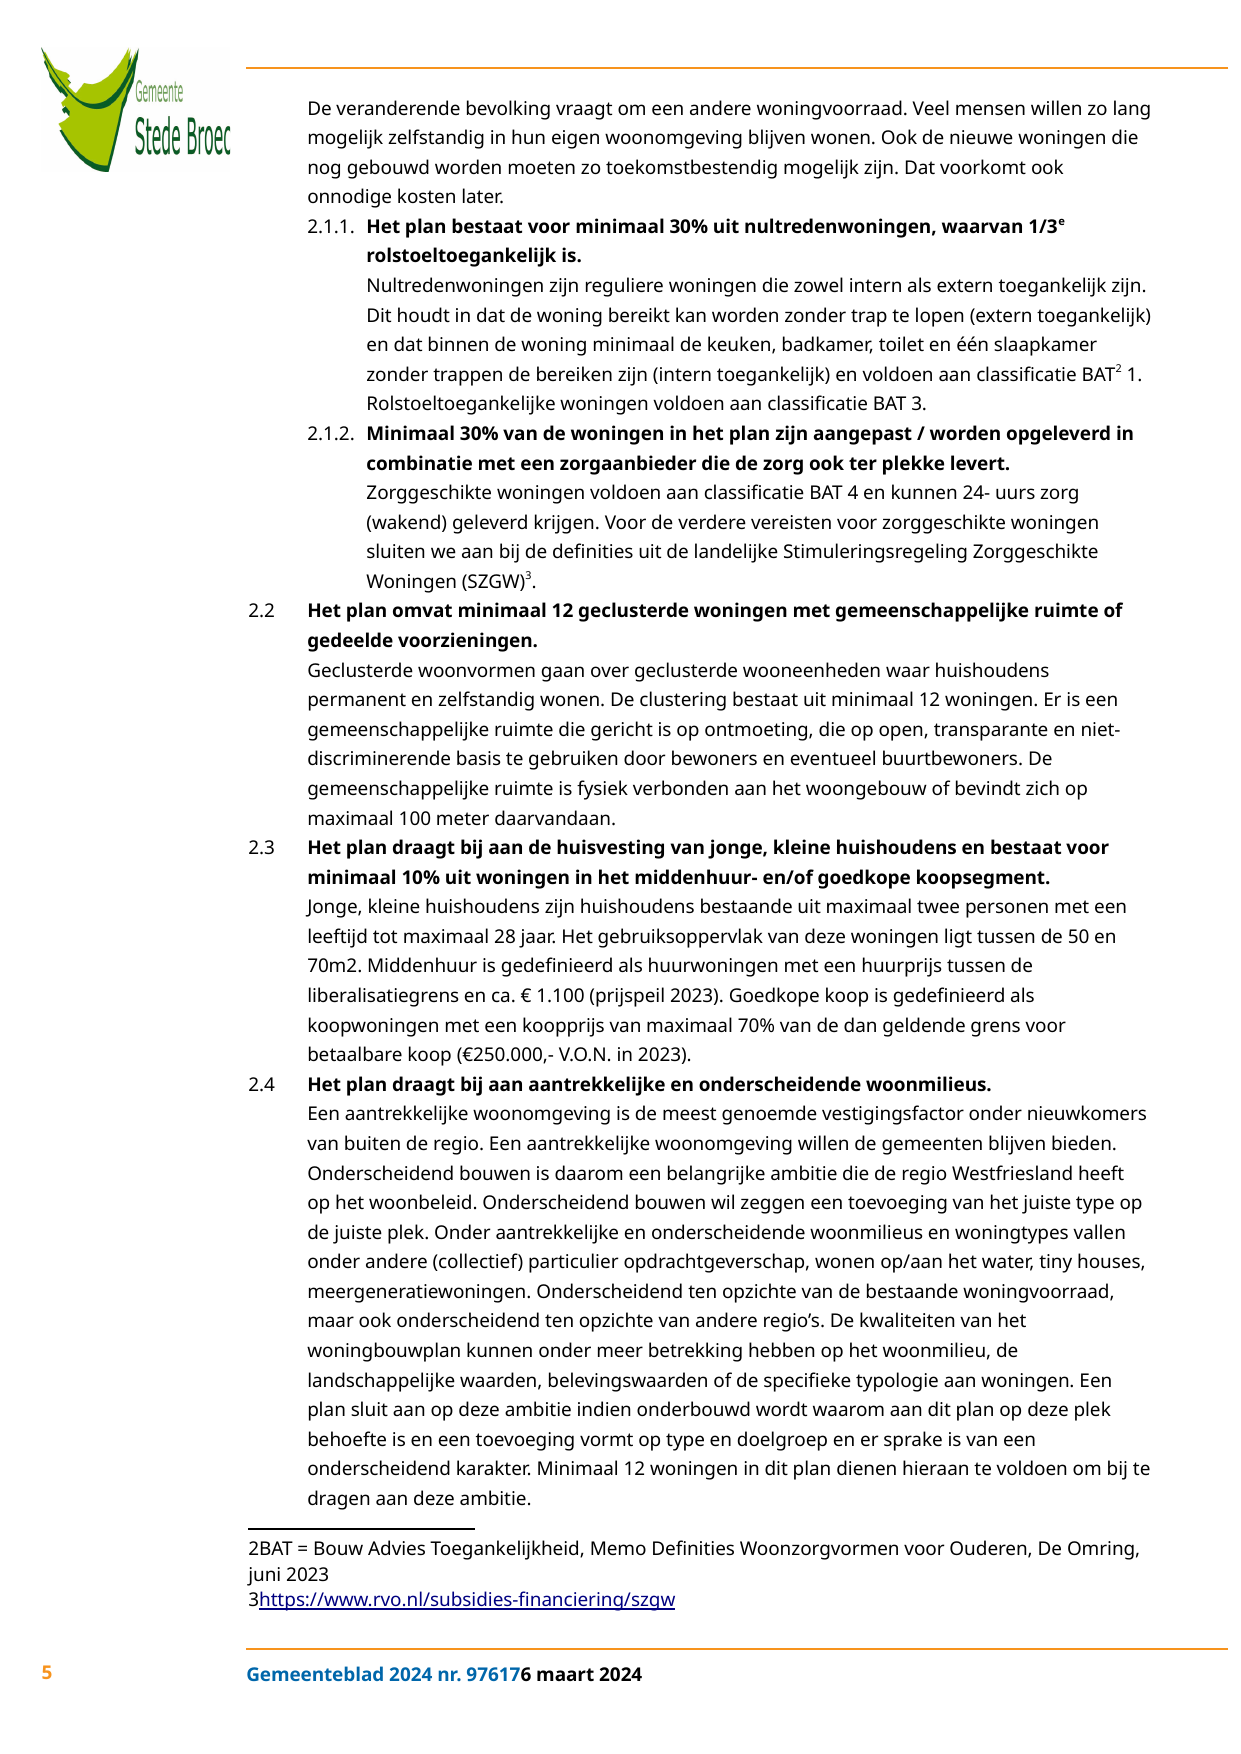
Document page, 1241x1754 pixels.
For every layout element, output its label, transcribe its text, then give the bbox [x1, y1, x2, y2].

list Nultredenwoningen zijn reguliere woningen die zowel intern als extern toegankelijk zijn. Dit houdt in dat de woning bereikt kan worden zonder trap te lopen (extern toegankelijk) en dat binnen de woning minimaal de keuken, badkamer, toilet en één slaapkamer zonder trappen de bereiken zijn (intern toegankelijk) en voldoen aan classificatie BAT 1. Rolstoeltoegankelijke woningen voldoen aan classificatie BAT 3. [307, 272, 1152, 416]
picture [41, 47, 231, 172]
list Het plan omvat minimaal 12 geclusterde woningen met gemeenschappelijke ruimte of gedeelde voorzieningen. [248, 598, 1152, 653]
list Minimaal 30% van de woningen in het plan zijn aangepast / worden opgeleverd in combinatie met een zorgaanbieder die de zorg ook ter plekke levert. [307, 420, 1152, 476]
list Geclusterde woonvormen gaan over geclusterde wooneenheden waar huishoudens permanent en zelfstandig wonen. De clustering bestaat uit minimaal 12 woningen. Er is een gemeenschappelijke ruimte die gericht is op ontmoeting, die op open, transparante en niet-discriminerende basis te gebruiken door bewoners en eventueel buurtbewoners. De gemeenschappelijke ruimte is fysiek verbonden aan het woongebouw of bevindt zich op maximaal 100 meter daarvandaan. [248, 657, 1152, 831]
list Jonge, kleine huishoudens zijn huishoudens bestaande uit maximaal twee personen met een leeftijd tot maximaal 28 jaar. Het gebruiksoppervlak van deze woningen ligt tussen de 50 en 70m2. Middenhuur is gedefinieerd als huurwoningen met een huurprijs tussen de liberalisatiegrens en ca. € 1.100 (prijspeil 2023). Goedkope koop is gedefinieerd als koopwoningen met een koopprijs van maximaal 70% van de dan geldende grens voor betaalbare koop (€250.000,- V.O.N. in 2023). [248, 893, 1152, 1067]
list Een aantrekkelijke woonomgeving is de meest genoemde vestigingsfactor onder nieuwkomers van buiten de regio. Een aantrekkelijke woonomgeving willen de gemeenten blijven bieden. Onderscheidend bouwen is daarom een belangrijke ambitie die de regio Westfriesland heeft op het woonbeleid. Onderscheidend bouwen wil zeggen een toevoeging van het juiste type op de juiste plek. Onder aantrekkelijke en onderscheidende woonmilieus en woningtypes vallen onder andere (collectief) particulier opdrachtgeverschap, wonen op/aan het water, tiny houses, meergeneratiewoningen. Onderscheidend ten opzichte van de bestaande woningvoorraad, maar ook onderscheidend ten opzichte van andere regio’s. De kwaliteiten van het woningbouwplan kunnen onder meer betrekking hebben op het woonmilieu, de landschappelijke waarden, belevingswaarden of de specifieke typologie aan woningen. Een plan sluit aan op deze ambitie indien onderbouwd wordt waarom aan dit plan op deze plek behoefte is en een toevoeging vormt op type en doelgroep en er sprake is van een onderscheidend karakter. Minimaal 12 woningen in dit plan dienen hieraan te voldoen om bij te dragen aan deze ambitie. [248, 1101, 1152, 1511]
list De veranderende bevolking vraagt om een andere woningvoorraad. Veel mensen willen zo lang mogelijk zelfstandig in hun eigen woonomgeving blijven wonen. Ook de nieuwe woningen die nog gebouwd worden moeten zo toekomstbestendig mogelijk zijn. Dat voorkomt ook onnodige kosten later. [248, 95, 1152, 209]
list https://www.rvo.nl/subsidies-financiering/szgw [248, 1586, 1152, 1612]
list Het plan draagt bij aan de huisvesting van jonge, kleine huishoudens en bestaat voor minimaal 10% uit woningen in het middenhuur- en/of goedkope koopsegment. [248, 834, 1152, 890]
list Het plan bestaat voor minimaal 30% uit nultredenwoningen, waarvan 1/3e rolstoeltoegankelijk is. [307, 213, 1152, 268]
list Het plan draagt bij aan aantrekkelijke en onderscheidende woonmilieus. [248, 1071, 1152, 1097]
list Zorggeschikte woningen voldoen aan classificatie BAT 4 en kunnen 24- uurs zorg (wakend) geleverd krijgen. Voor de verdere vereisten voor zorggeschikte woningen sluiten we aan bij de definities uit de landelijke Stimuleringsregeling Zorggeschikte Woningen (SZGW). [307, 479, 1152, 594]
list BAT = Bouw Advies Toegankelijkheid, Memo Definities Woonzorgvormen voor Ouderen, De Omring, juni 2023 [248, 1535, 1152, 1586]
